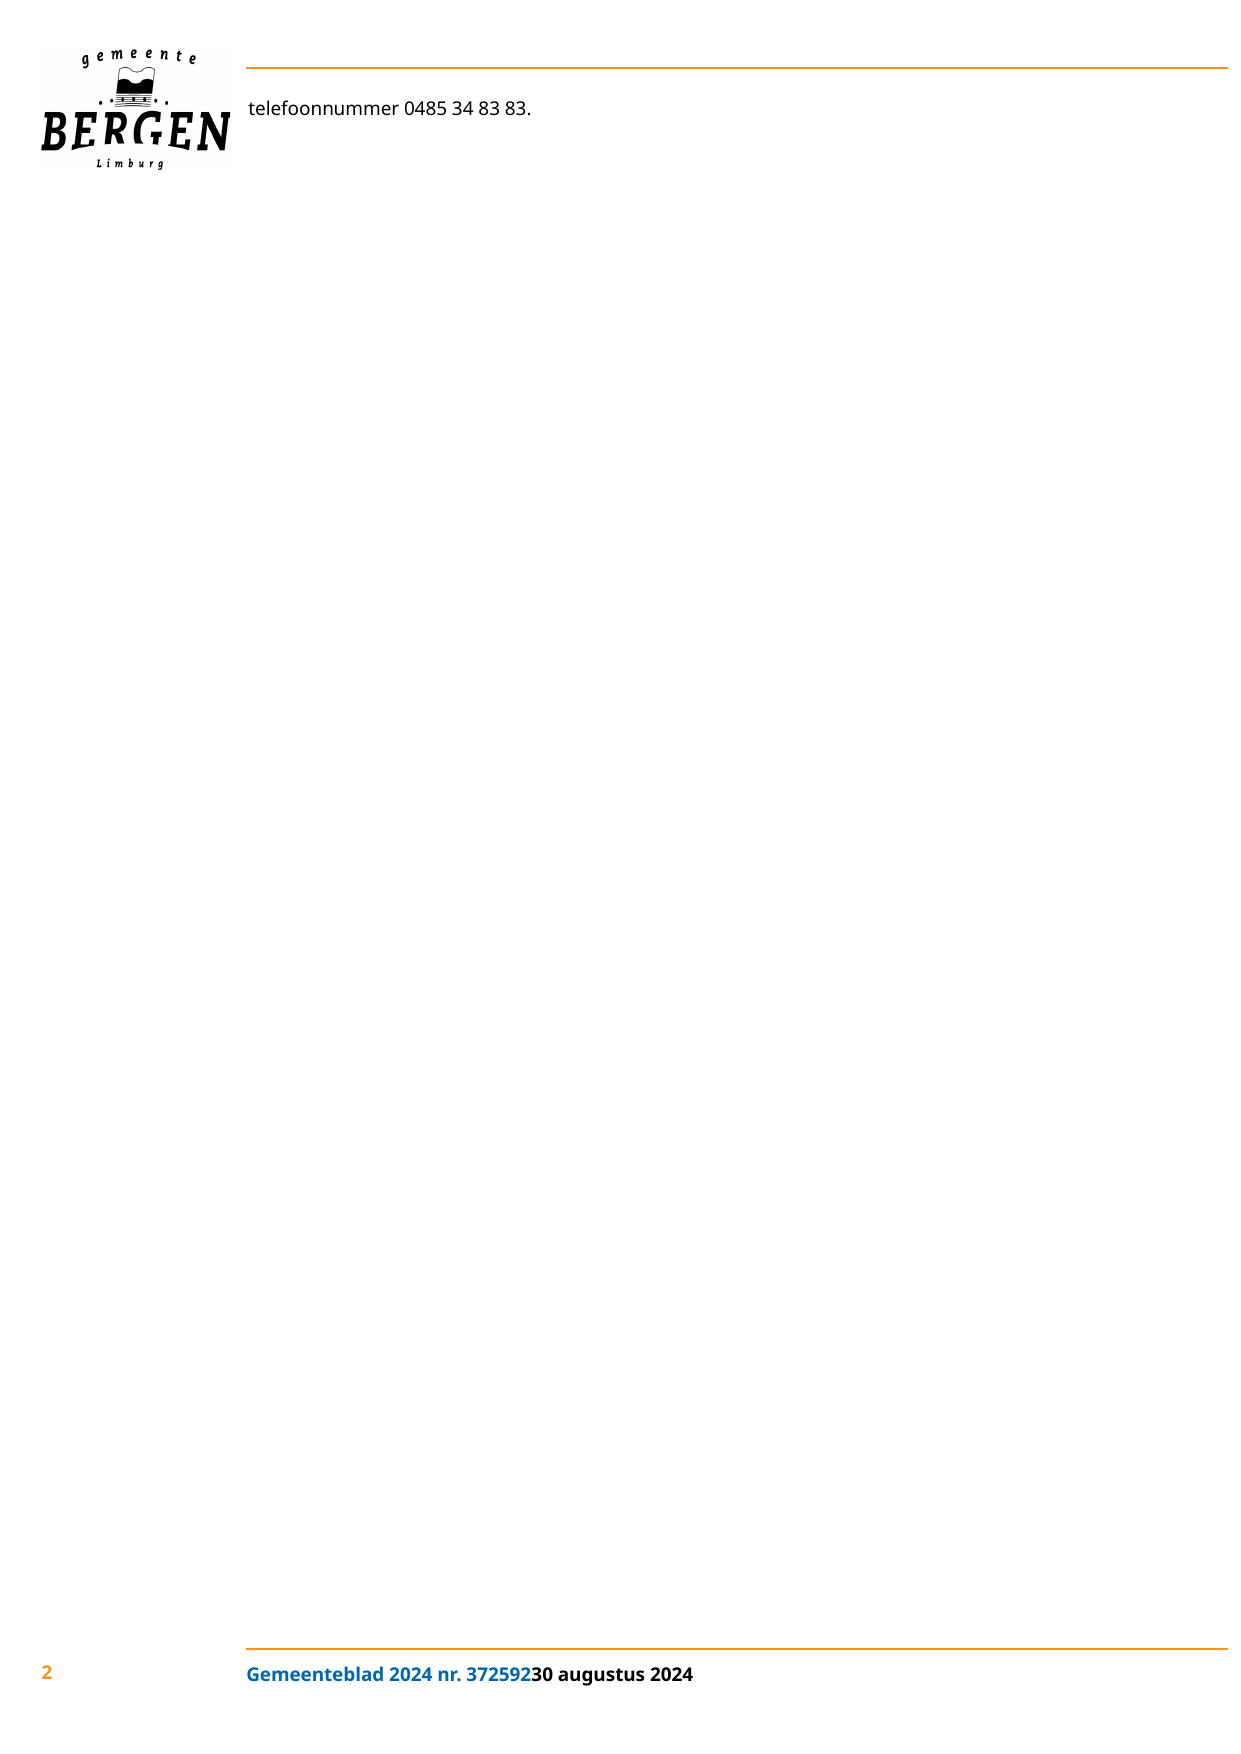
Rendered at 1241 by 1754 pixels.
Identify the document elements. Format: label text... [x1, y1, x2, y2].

text telefoonnummer 0485 34 83 83. [248, 95, 1152, 121]
picture [41, 47, 231, 172]
